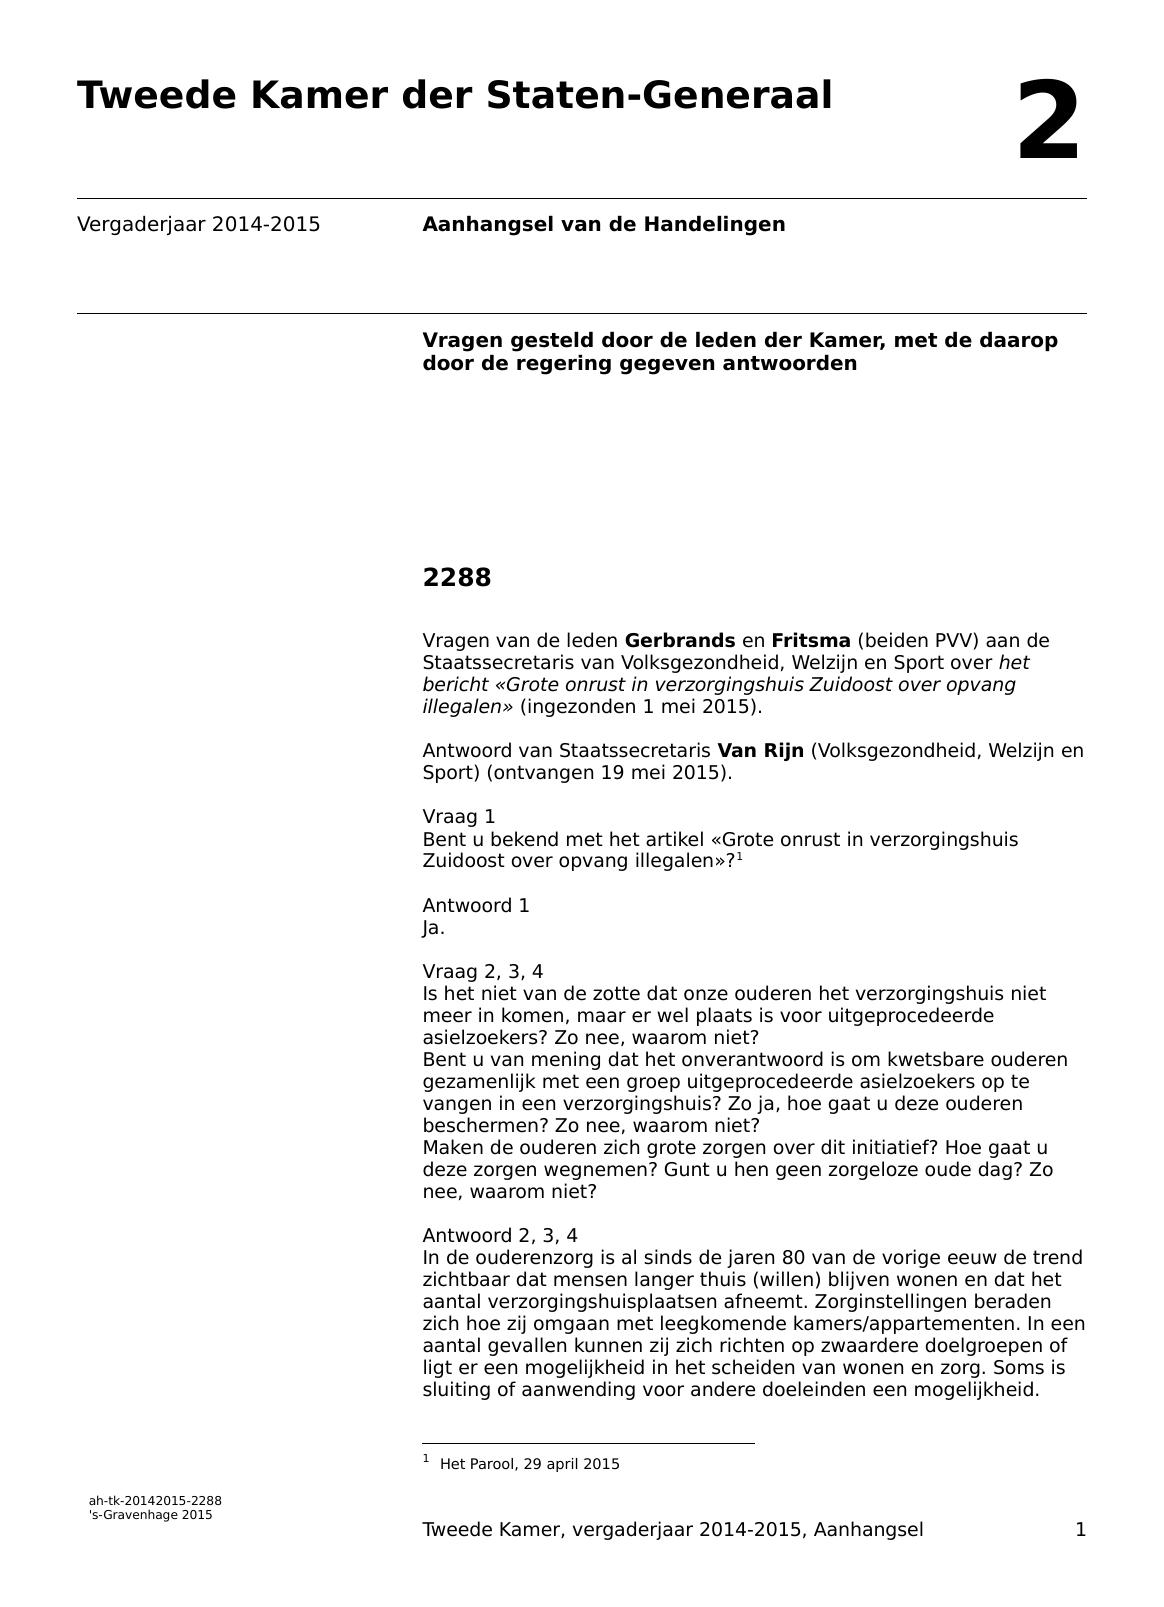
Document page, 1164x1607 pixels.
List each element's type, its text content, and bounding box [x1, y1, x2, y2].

text Is het niet van de zotte dat onze ouderen het verzorgingshuis niet meer in komen, maar er wel plaats is voor uitgeprocedeerde asielzoekers? Zo nee, waarom niet? [422, 983, 1087, 1049]
table_cell [77, 314, 422, 375]
text Antwoord 1 [422, 894, 1087, 917]
text 's-Gravenhage 2015 [88, 1508, 323, 1522]
table_cell Aanhangsel van de Handelingen [422, 199, 1087, 313]
text Het Parool, 29 april 2015 [422, 1452, 1087, 1474]
text Bent u bekend met het artikel «Grote onrust in verzorgingshuis Zuidoost over opvang illegalen»? [422, 828, 1087, 872]
text Maken de ouderen zich grote zorgen over dit initiatief? Hoe gaat u deze zorgen wegnemen? Gunt u hen geen zorgeloze oude dag? Zo nee, waarom niet? [422, 1137, 1087, 1202]
text Vraag 2, 3, 4 [422, 961, 1087, 983]
text Vraag 1 [422, 806, 1087, 828]
table_header 2 [886, 59, 1087, 198]
text Ja. [422, 917, 1087, 938]
text 2288 [422, 563, 1087, 592]
text Antwoord 2, 3, 4 [422, 1225, 1087, 1247]
table_cell Vergaderjaar 2014-2015 [77, 199, 422, 313]
table_header Tweede Kamer der Staten-Generaal [77, 59, 886, 198]
text In de ouderenzorg is al sinds de jaren 80 van de vorige eeuw de trend zichtbaar dat mensen langer thuis (willen) blijven wonen en dat het aantal verzorgingshuisplaatsen afneemt. Zorginstellingen beraden zich hoe zij omgaan met leegkomende kamers/appartementen. In een aantal gevallen kunnen zij zich richten op zwaardere doelgroepen of ligt er een mogelijkheid in het scheiden van wonen en zorg. Soms is sluiting of aanwending voor andere doeleinden een mogelijkheid. [422, 1247, 1087, 1401]
text Antwoord van Staatssecretaris Van Rijn (Volksgezondheid, Welzijn en Sport) (ontvangen 19 mei 2015). [422, 740, 1087, 784]
table_cell Vragen gesteld door de leden der Kamer, met de daarop door de regering gegeven antwoorden [422, 314, 1087, 375]
text Vragen van de leden Gerbrands en Fritsma (beiden PVV) aan de Staatssecretaris van Volksgezondheid, Welzijn en Sport over het bericht «Grote onrust in verzorgingshuis Zuidoost over opvang illegalen» (ingezonden 1 mei 2015). [422, 630, 1087, 718]
text Bent u van mening dat het onverantwoord is om kwetsbare ouderen gezamenlijk met een groep uitgeprocedeerde asielzoekers op te vangen in een verzorgingshuis? Zo ja, hoe gaat u deze ouderen beschermen? Zo nee, waarom niet? [422, 1049, 1087, 1137]
text ah-tk-20142015-2288 [88, 1494, 323, 1508]
